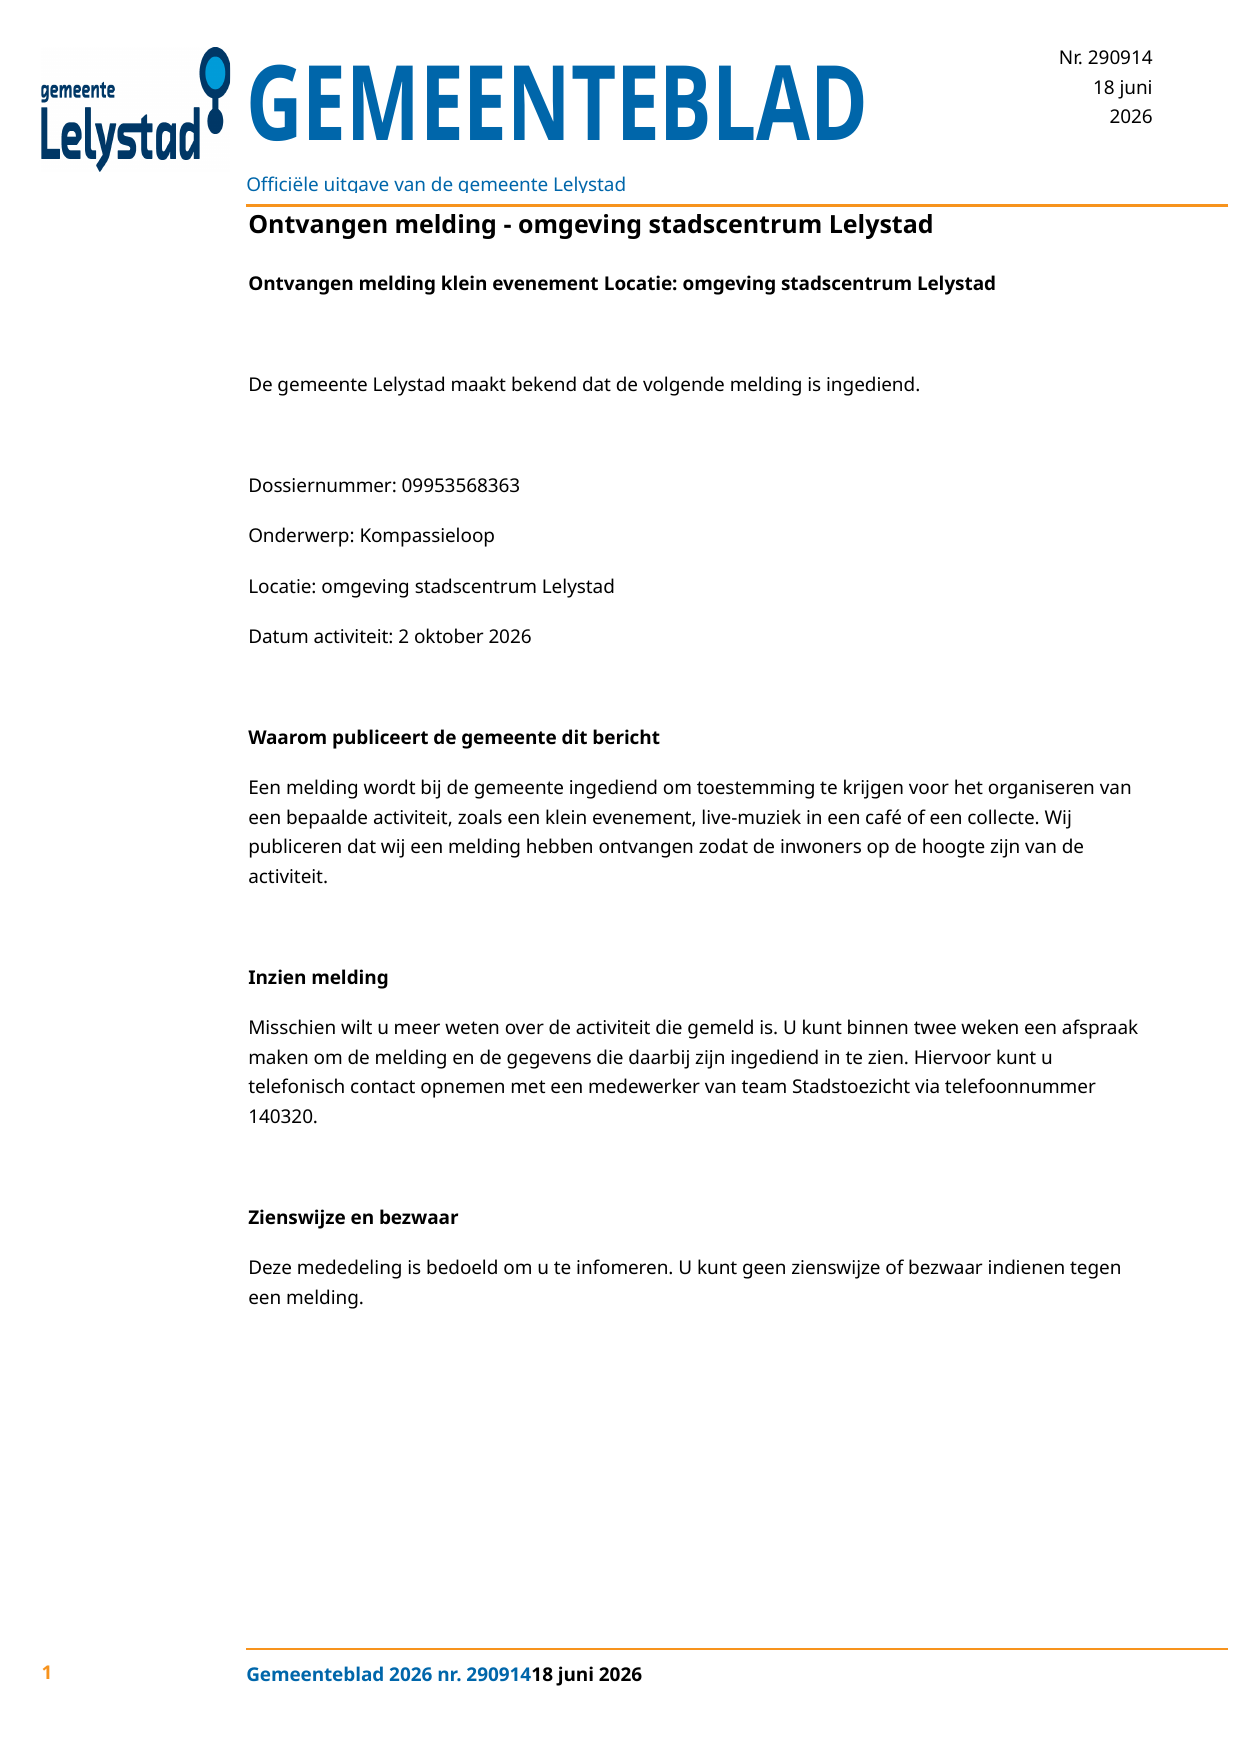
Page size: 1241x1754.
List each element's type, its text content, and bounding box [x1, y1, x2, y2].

text Inzien melding [248, 964, 1152, 990]
picture [41, 47, 231, 172]
text Deze mededeling is bedoeld om u te infomeren. U kunt geen zienswijze of bezwaar indienen tegen een melding. [248, 1254, 1152, 1310]
text Een melding wordt bij de gemeente ingediend om toestemming te krijgen voor het organiseren van een bepaalde activiteit, zoals een klein evenement, live-muziek in een café of een collecte. Wij publiceren dat wij een melding hebben ontvangen zodat de inwoners op de hoogte zijn van de activiteit. [248, 774, 1152, 889]
text Misschien wilt u meer weten over de activiteit die gemeld is. U kunt binnen twee weken een afspraak maken om de melding en de gegevens die daarbij zijn ingediend in te zien. Hiervoor kunt u telefonisch contact opnemen met een medewerker van team Stadstoezicht via telefoonnummer 140320. [248, 1014, 1152, 1129]
text Zienswijze en bezwaar [248, 1204, 1152, 1230]
text Onderwerp: Kompassieloop [248, 522, 1152, 548]
text Ontvangen melding - omgeving stadscentrum Lelystad [248, 207, 1152, 241]
text De gemeente Lelystad maakt bekend dat de volgende melding is ingediend. [248, 371, 1152, 397]
text Ontvangen melding klein evenement Locatie: omgeving stadscentrum Lelystad [248, 270, 1152, 296]
text Dossiernummer: 09953568363 [248, 472, 1152, 498]
text Waarom publiceert de gemeente dit bericht [248, 724, 1152, 750]
text Datum activiteit: 2 oktober 2026 [248, 623, 1152, 649]
text Locatie: omgeving stadscentrum Lelystad [248, 573, 1152, 598]
